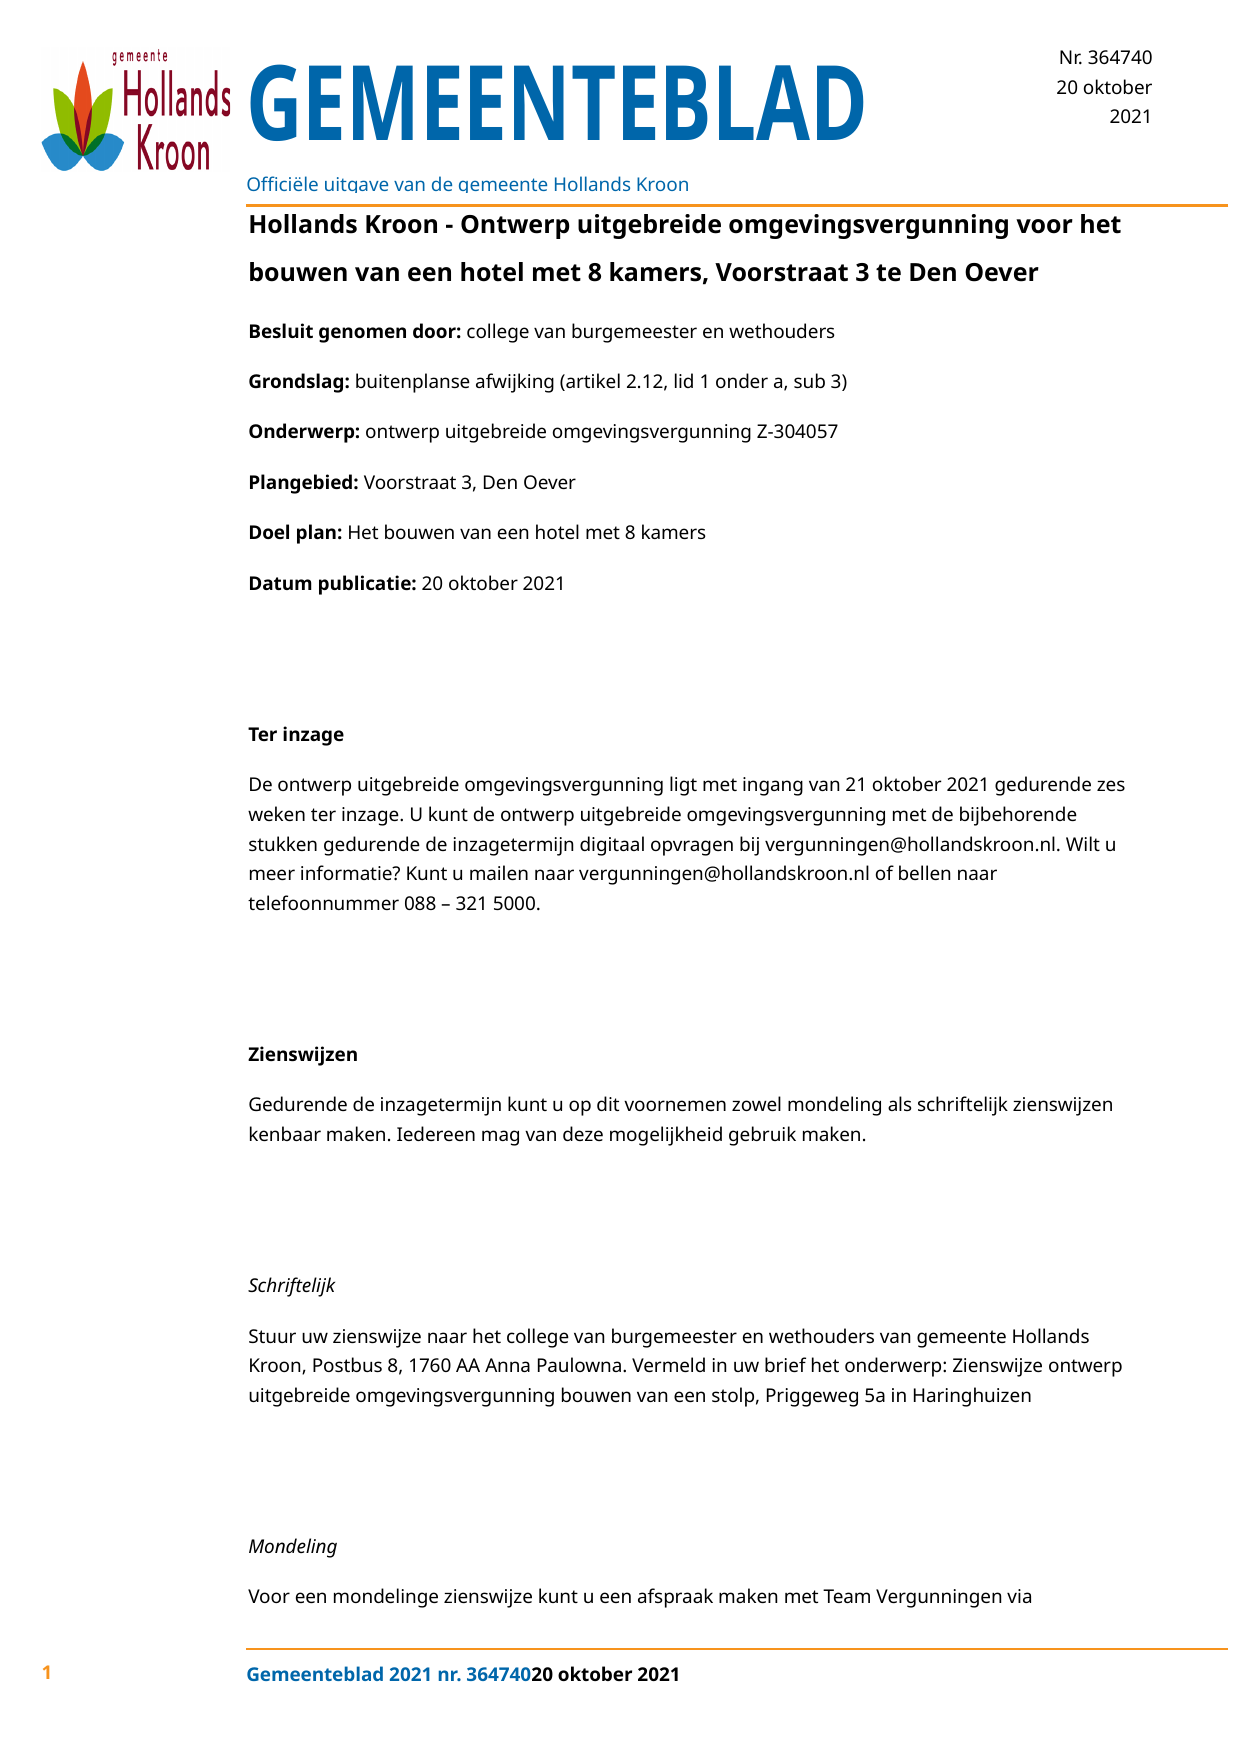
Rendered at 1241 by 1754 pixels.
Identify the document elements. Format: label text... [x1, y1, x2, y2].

text Schriftelijk [248, 1272, 1152, 1298]
text Stuur uw zienswijze naar het college van burgemeester en wethouders van gemeente Hollands Kroon, Postbus 8, 1760 AA Anna Paulowna. Vermeld in uw brief het onderwerp: Zienswijze ontwerp uitgebreide omgevingsvergunning bouwen van een stolp, Priggeweg 5a in Haringhuizen [248, 1323, 1152, 1408]
text Doel plan: Het bouwen van een hotel met 8 kamers [248, 519, 1152, 545]
text Mondeling [248, 1533, 1152, 1559]
text Ter inzage [248, 721, 1152, 747]
text Onderwerp: ontwerp uitgebreide omgevingsvergunning Z-304057 [248, 419, 1152, 444]
text Voor een mondelinge zienswijze kunt u een afspraak maken met Team Vergunningen via [248, 1584, 1152, 1609]
text Hollands Kroon - Ontwerp uitgebreide omgevingsvergunning voor het bouwen van een hotel met 8 kamers, Voorstraat 3 te Den Oever [248, 207, 1152, 288]
text Plangebied: Voorstraat 3, Den Oever [248, 469, 1152, 495]
text De ontwerp uitgebreide omgevingsvergunning ligt met ingang van 21 oktober 2021 gedurende zes weken ter inzage. U kunt de ontwerp uitgebreide omgevingsvergunning met de bijbehorende stukken gedurende de inzagetermijn digitaal opvragen bij vergunningen@hollandskroon.nl. Wilt u meer informatie? Kunt u mailen naar vergunningen@hollandskroon.nl of bellen naar telefoonnummer 088 – 321 5000. [248, 772, 1152, 916]
text Datum publicatie: 20 oktober 2021 [248, 570, 1152, 596]
text Grondslag: buitenplanse afwijking (artikel 2.12, lid 1 onder a, sub 3) [248, 368, 1152, 394]
picture [41, 47, 231, 172]
text Zienswijzen [248, 1041, 1152, 1067]
text Besluit genomen door: college van burgemeester en wethouders [248, 318, 1152, 344]
text Gedurende de inzagetermijn kunt u op dit voornemen zowel mondeling als schriftelijk zienswijzen kenbaar maken. Iedereen mag van deze mogelijkheid gebruik maken. [248, 1092, 1152, 1147]
